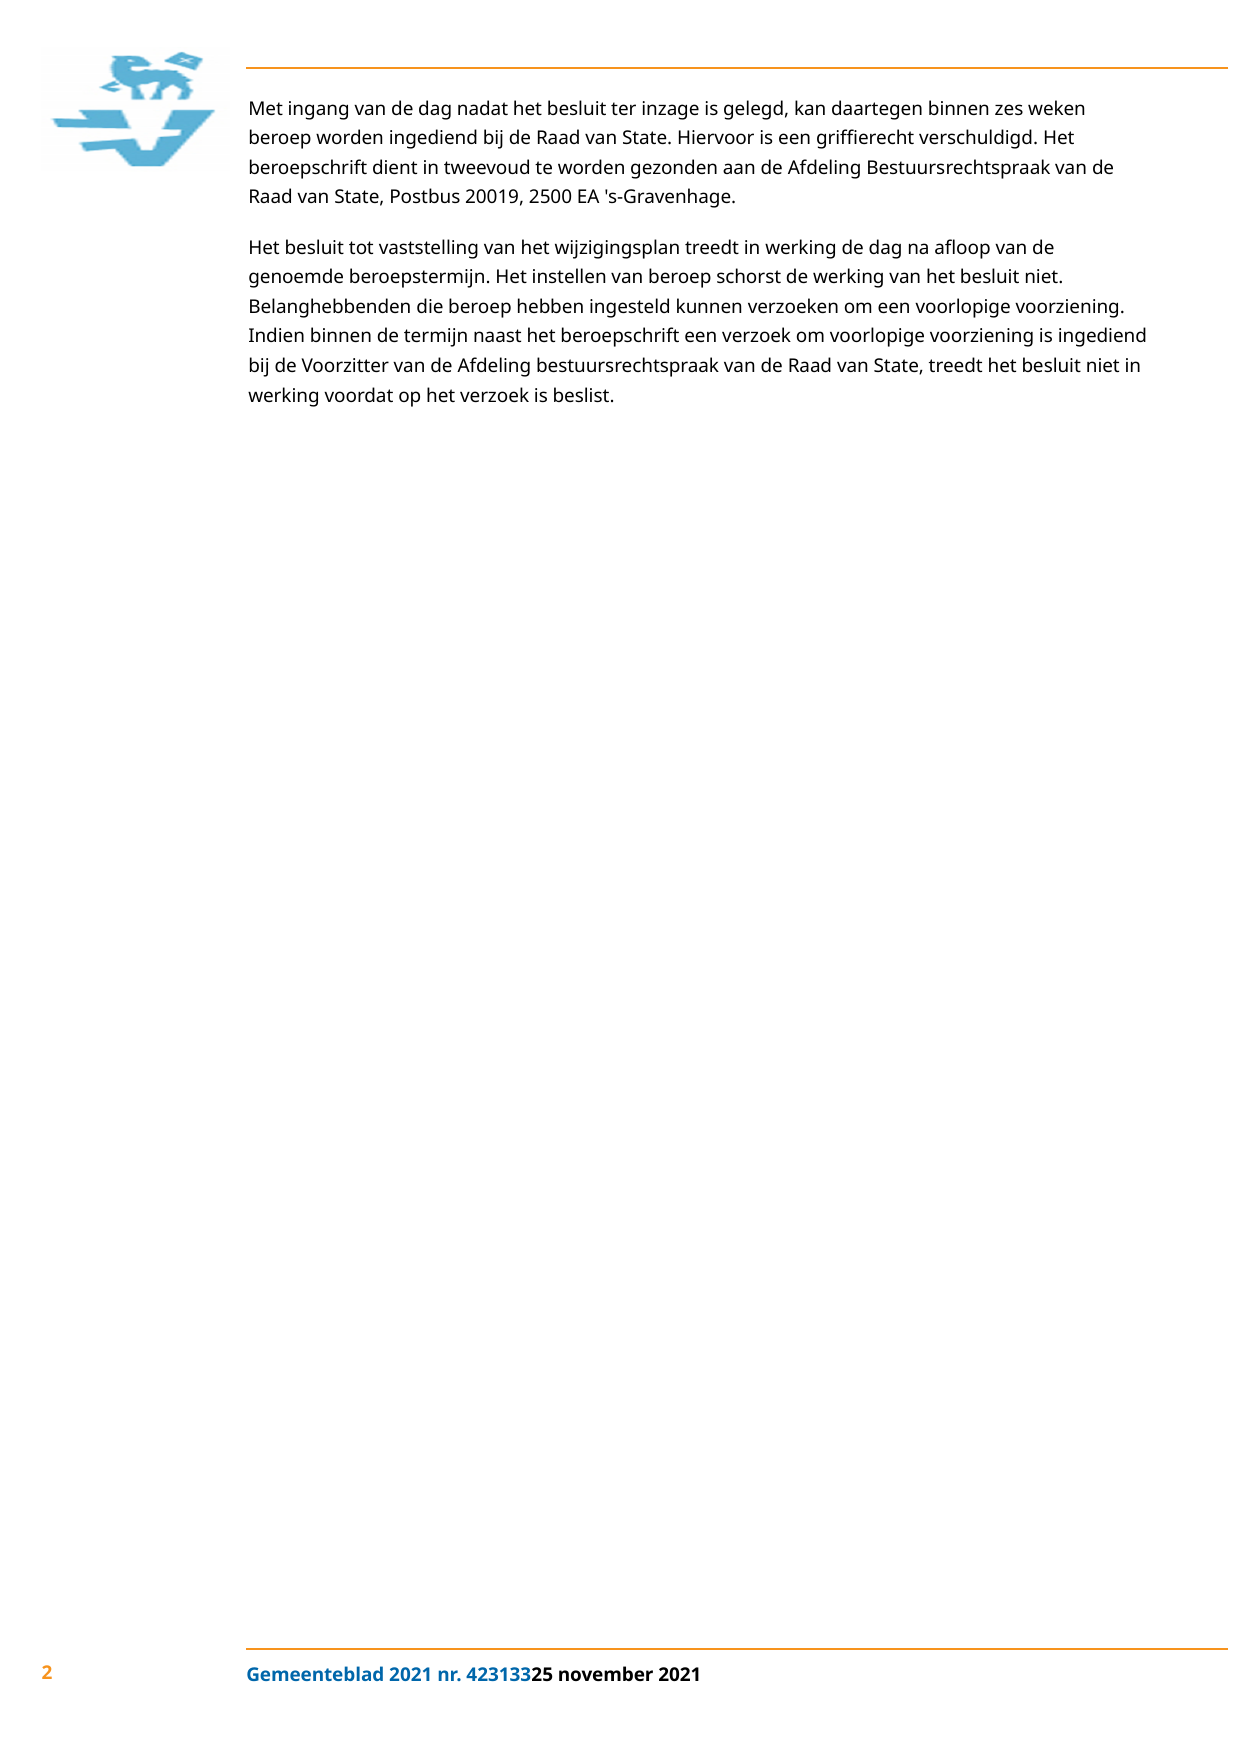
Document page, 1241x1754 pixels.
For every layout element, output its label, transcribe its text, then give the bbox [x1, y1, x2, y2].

text Het besluit tot vaststelling van het wijzigingsplan treedt in werking de dag na afloop van de genoemde beroepstermijn. Het instellen van beroep schorst de werking van het besluit niet. Belanghebbenden die beroep hebben ingesteld kunnen verzoeken om een voorlopige voorziening. Indien binnen de termijn naast het beroepschrift een verzoek om voorlopige voorziening is ingediend bij de Voorzitter van de Afdeling bestuursrechtspraak van de Raad van State, treedt het besluit niet in werking voordat op het verzoek is beslist. [248, 234, 1152, 408]
picture [41, 47, 231, 172]
text Met ingang van de dag nadat het besluit ter inzage is gelegd, kan daartegen binnen zes weken beroep worden ingediend bij de Raad van State. Hiervoor is een griffierecht verschuldigd. Het beroepschrift dient in tweevoud te worden gezonden aan de Afdeling Bestuurs­rechtspraak van de Raad van State, Postbus 20019, 2500 EA 's-Gravenhage. [248, 95, 1152, 209]
